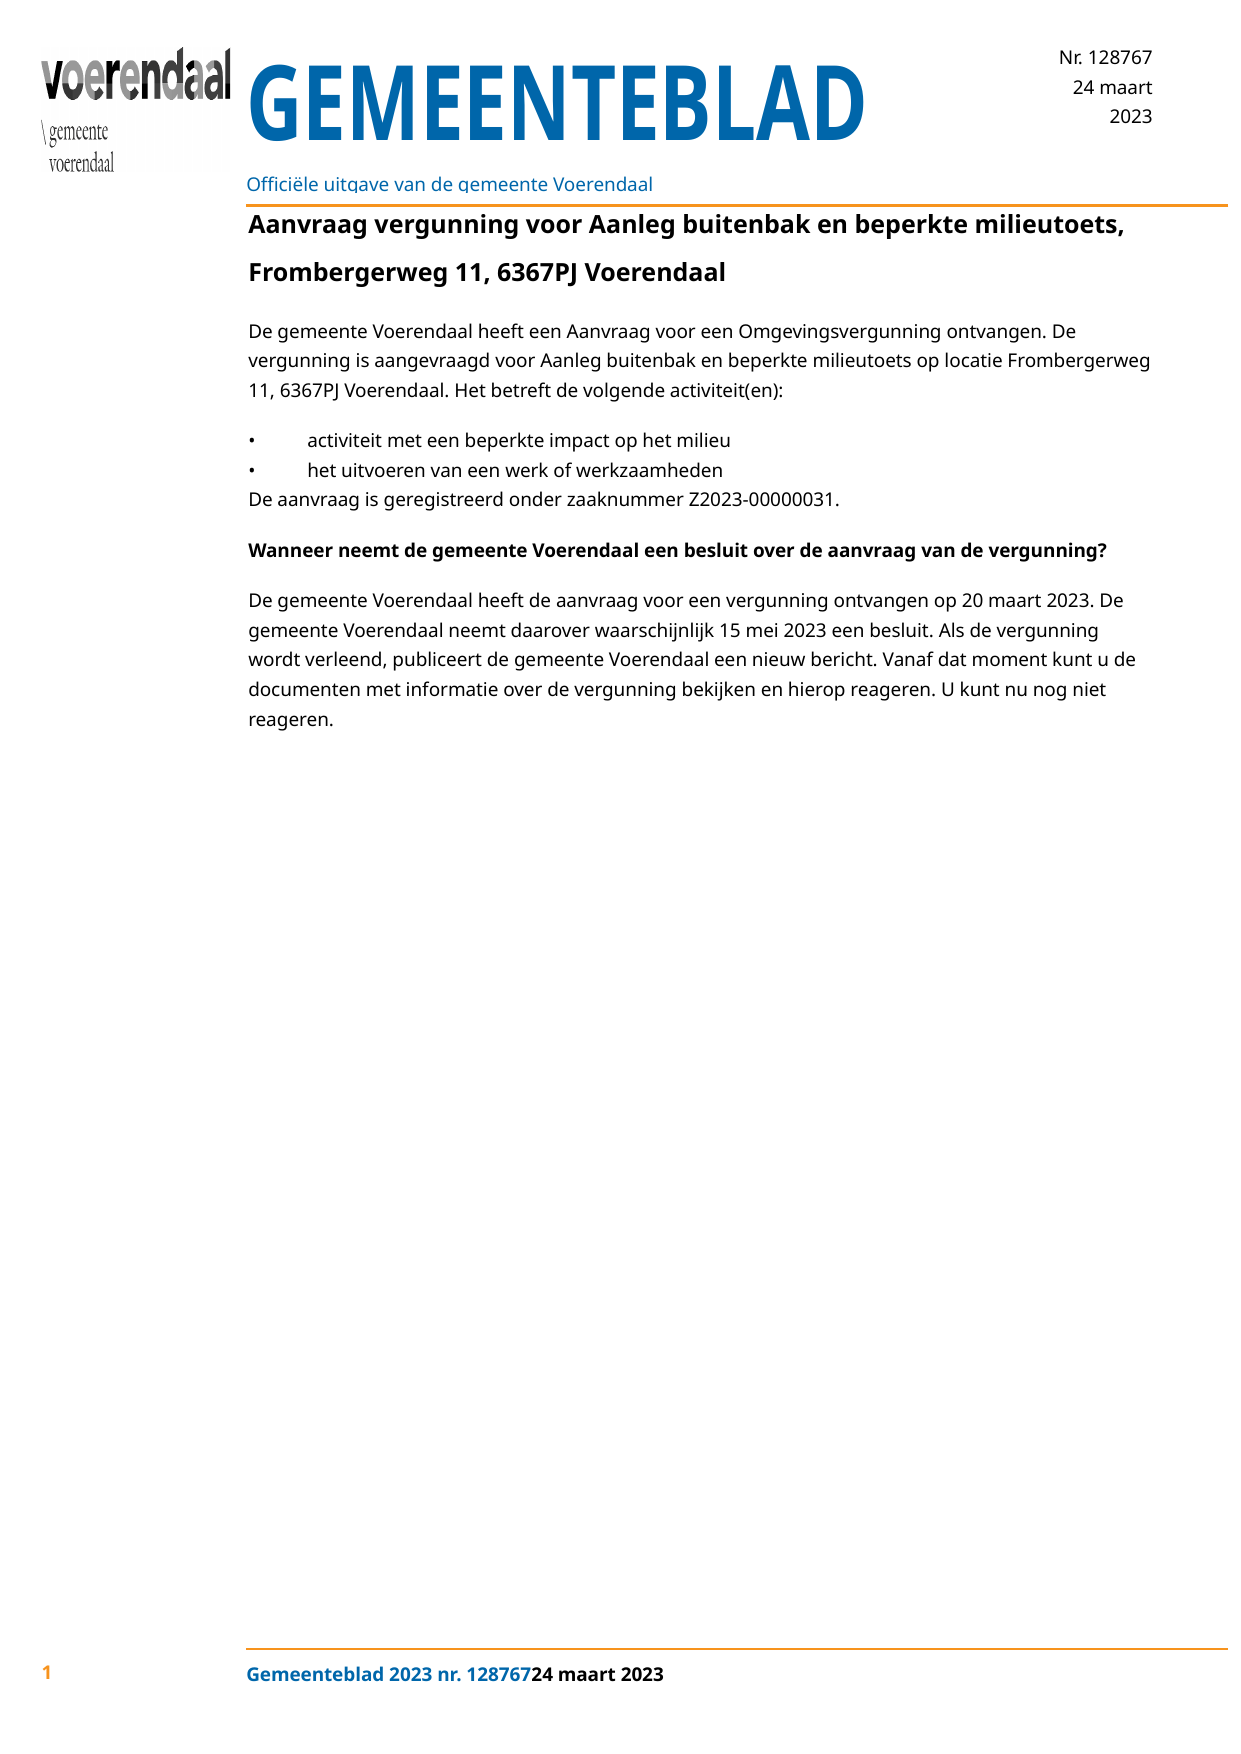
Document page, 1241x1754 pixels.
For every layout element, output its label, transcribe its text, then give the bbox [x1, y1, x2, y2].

text De aanvraag is geregistreerd onder zaaknummer Z2023-00000031. [248, 487, 1152, 512]
list activiteit met een beperkte impact op het milieu [248, 427, 1152, 453]
text De gemeente Voerendaal heeft de aanvraag voor een vergunning ontvangen op 20 maart 2023. De gemeente Voerendaal neemt daarover waarschijnlijk 15 mei 2023 een besluit. Als de vergunning wordt verleend, publiceert de gemeente Voerendaal een nieuw bericht. Vanaf dat moment kunt u de documenten met informatie over de vergunning bekijken en hierop reageren. U kunt nu nog niet reageren. [248, 587, 1152, 732]
text Wanneer neemt de gemeente Voerendaal een besluit over de aanvraag van de vergunning? [248, 537, 1152, 563]
list het uitvoeren van een werk of werkzaamheden [248, 457, 1152, 483]
picture [41, 47, 231, 172]
text Aanvraag vergunning voor Aanleg buitenbak en beperkte milieutoets, Frombergerweg 11, 6367PJ Voerendaal [248, 207, 1152, 288]
text De gemeente Voerendaal heeft een Aanvraag voor een Omgevingsvergunning ontvangen. De vergunning is aangevraagd voor Aanleg buitenbak en beperkte milieutoets op locatie Frombergerweg 11, 6367PJ Voerendaal. Het betreft de volgende activiteit(en): [248, 318, 1152, 403]
